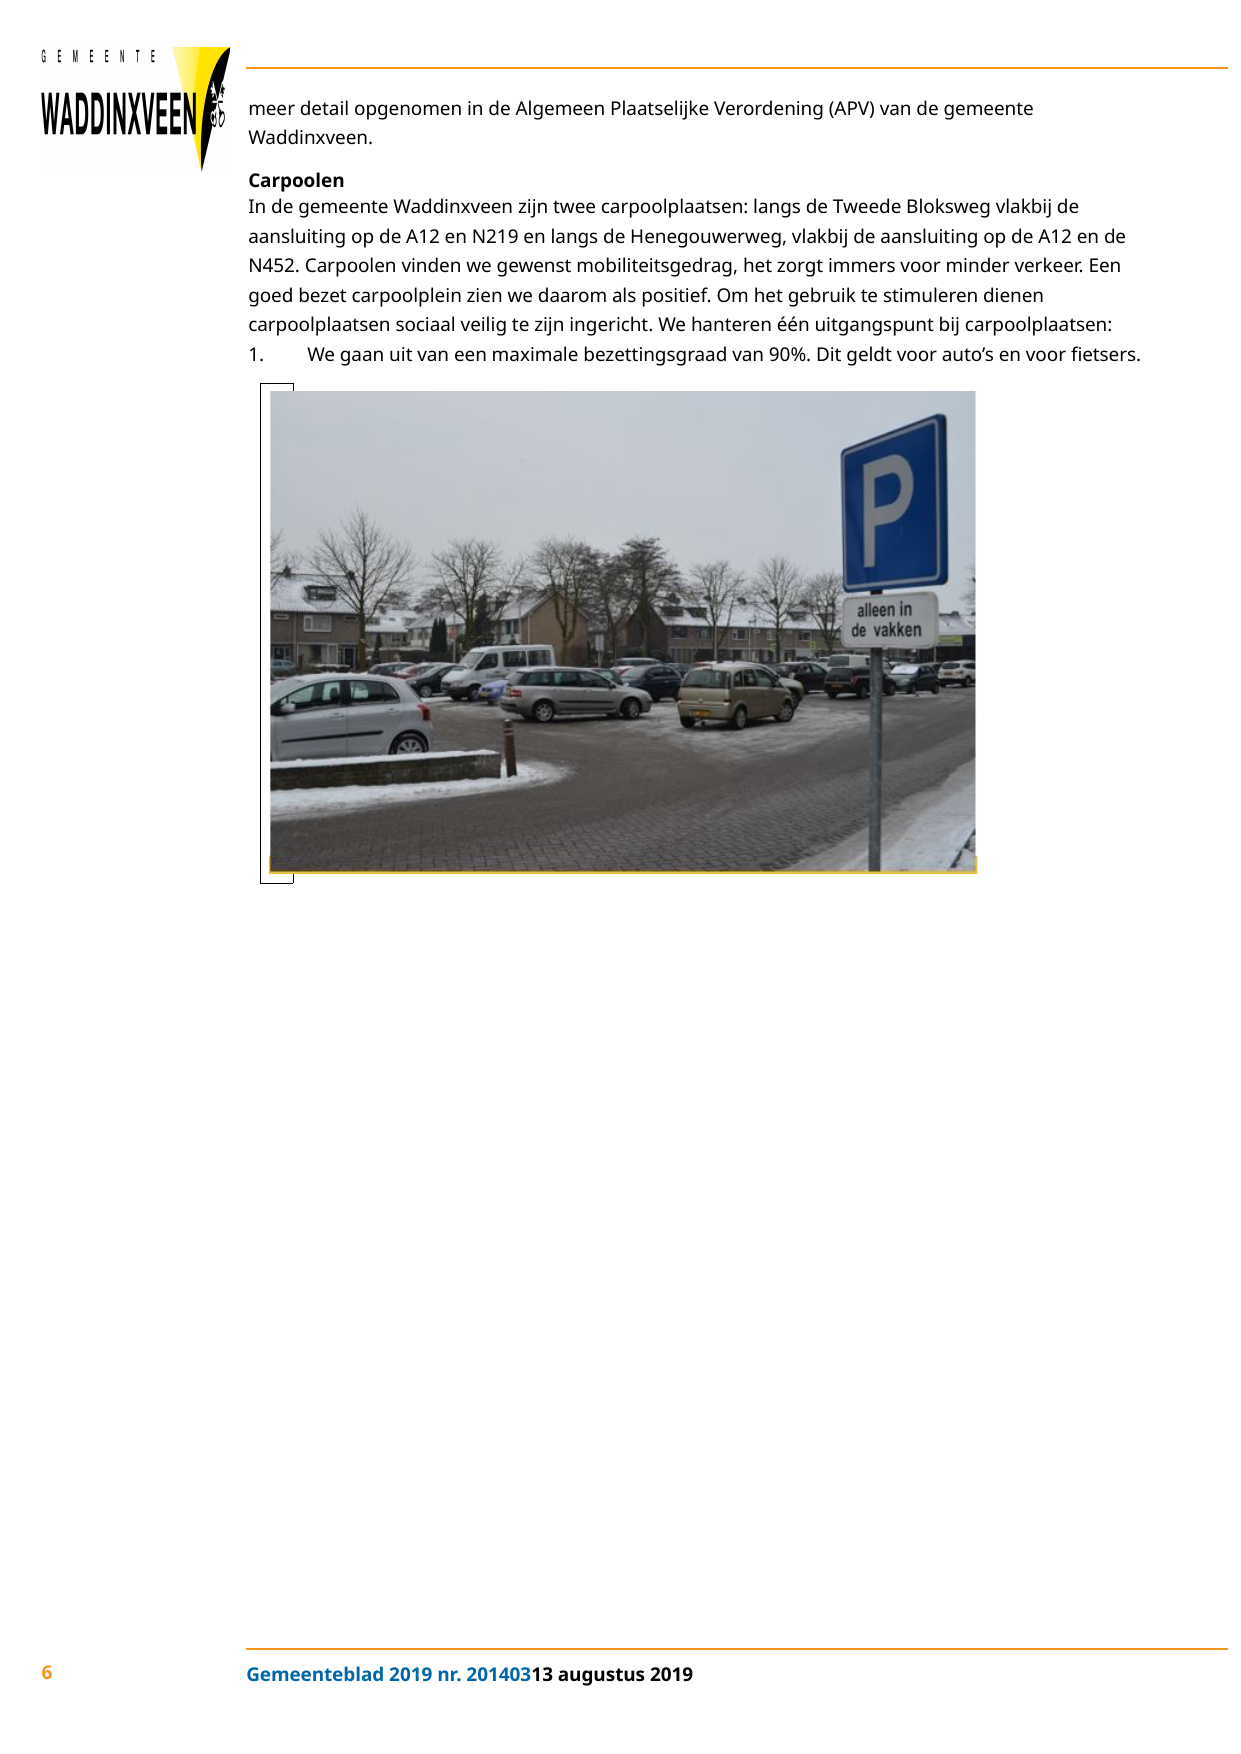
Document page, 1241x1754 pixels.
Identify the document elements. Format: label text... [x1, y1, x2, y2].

text In de gemeente Waddinxveen zijn twee carpoolplaatsen: langs de Tweede Bloksweg vlakbij de aansluiting op de A12 en N219 en langs de Henegouwerweg, vlakbij de aansluiting op de A12 en de N452. Carpoolen vinden we gewenst mobiliteitsgedrag, het zorgt immers voor minder verkeer. Een goed bezet carpoolplein zien we daarom als positief. Om het gebruik te stimuleren dienen carpoolplaatsen sociaal veilig te zijn ingericht. We hanteren één uitgangspunt bij carpoolplaatsen: [248, 193, 1152, 337]
text Carpoolen [248, 167, 1152, 193]
list We gaan uit van een maximale bezettingsgraad van 90%. Dit geldt voor auto’s en voor fietsers. [248, 341, 1152, 367]
text meer detail opgenomen in de Algemeen Plaatselijke Verordening (APV) van de gemeente Waddinxveen. [248, 95, 1152, 150]
picture [41, 47, 231, 172]
picture [268, 391, 978, 874]
